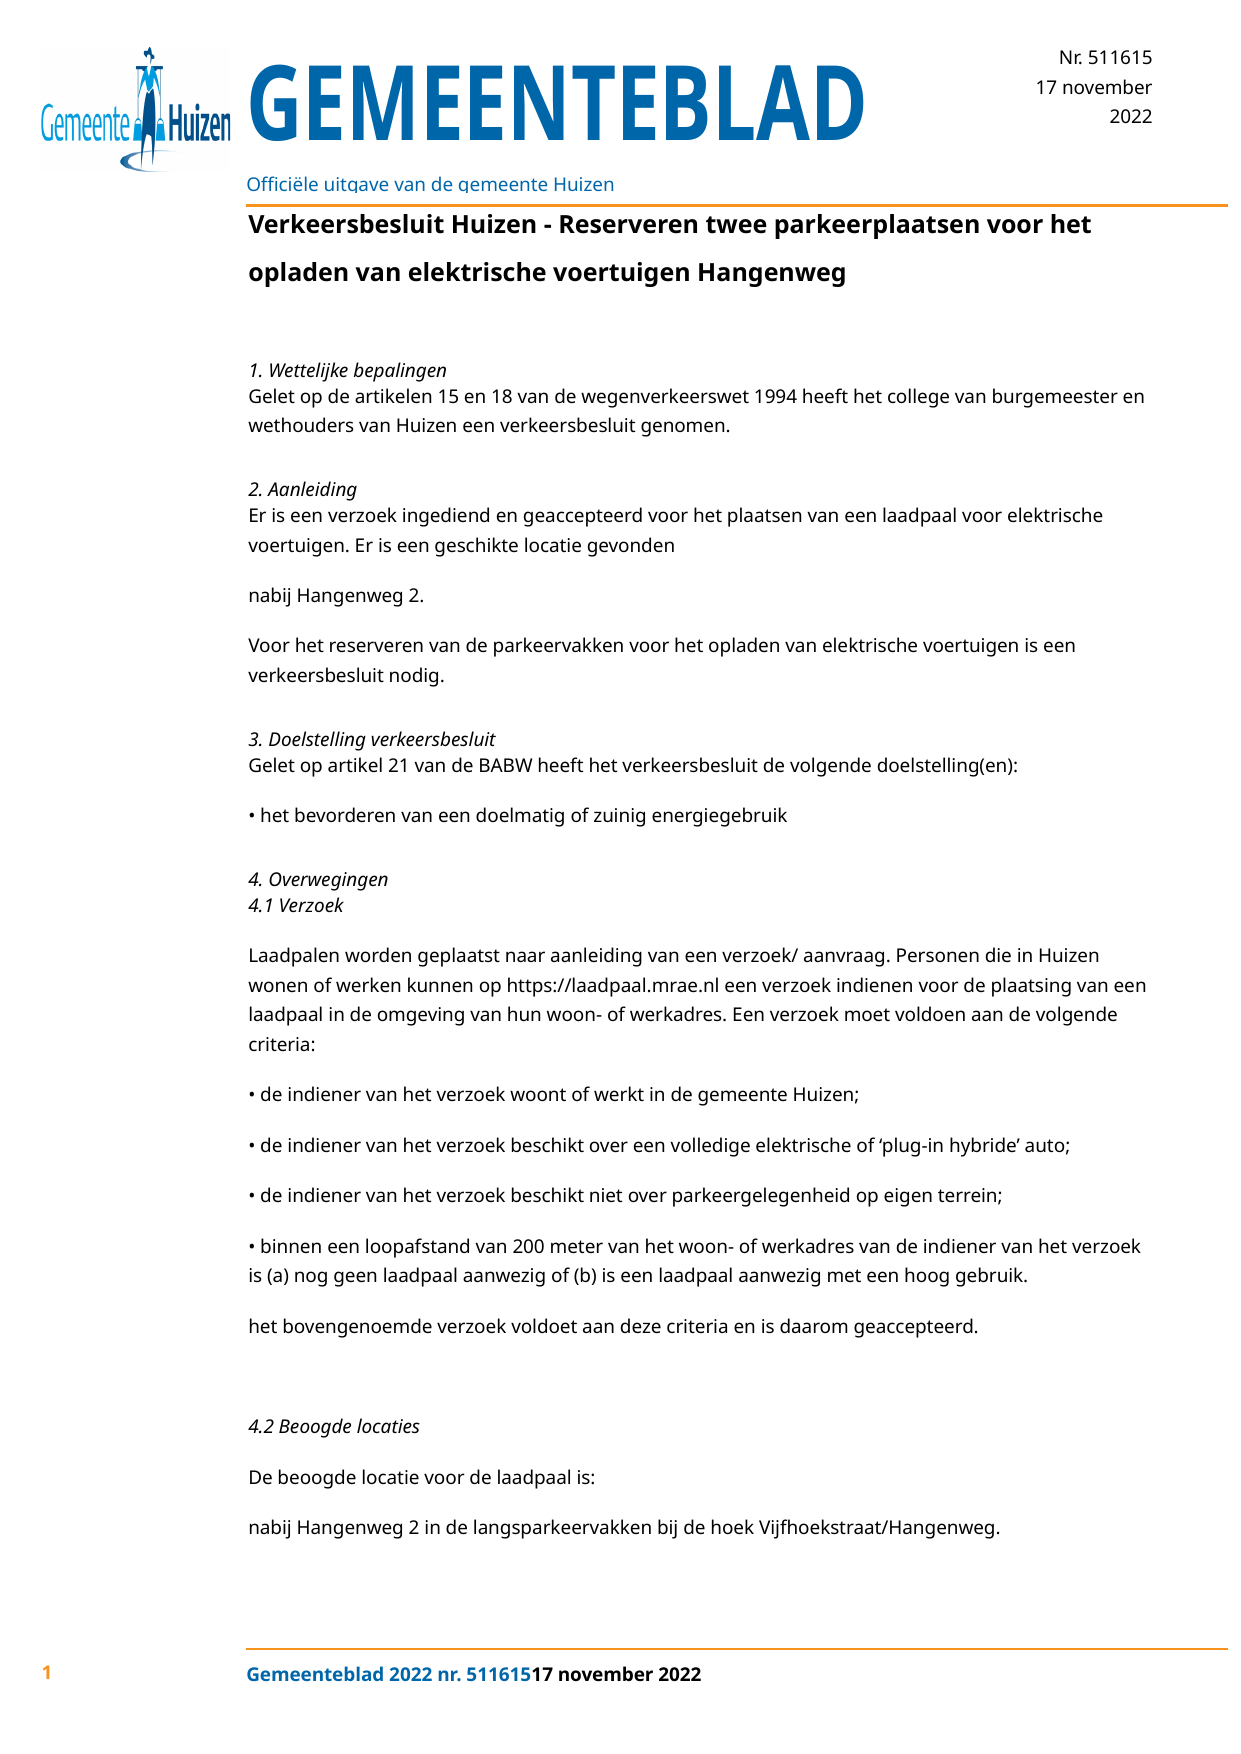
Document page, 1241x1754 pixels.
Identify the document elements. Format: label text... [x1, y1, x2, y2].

text Gelet op de artikelen 15 en 18 van de wegenverkeerswet 1994 heeft het college van burgemeester en wethouders van Huizen een verkeersbesluit genomen. [248, 383, 1152, 438]
text 4.1 Verzoek [248, 892, 1152, 918]
text Verkeersbesluit Huizen - Reserveren twee parkeerplaatsen voor het opladen van elektrische voertuigen Hangenweg [248, 207, 1152, 288]
text 4. Overwegingen [248, 866, 1152, 892]
text 3. Doelstelling verkeersbesluit [248, 726, 1152, 752]
text Laadpalen worden geplaatst naar aanleiding van een verzoek/ aanvraag. Personen die in Huizen wonen of werken kunnen op https://laadpaal.mrae.nl een verzoek indienen voor de plaatsing van een laadpaal in de omgeving van hun woon- of werkadres. Een verzoek moet voldoen aan de volgende criteria: [248, 942, 1152, 1057]
text nabij Hangenweg 2. [248, 582, 1152, 608]
text • de indiener van het verzoek woont of werkt in de gemeente Huizen; [248, 1082, 1152, 1107]
text • de indiener van het verzoek beschikt over een volledige elektrische of ‘plug-in hybride’ auto; [248, 1132, 1152, 1158]
text • het bevorderen van een doelmatig of zuinig energiegebruik [248, 802, 1152, 828]
text Gelet op artikel 21 van de BABW heeft het verkeersbesluit de volgende doelstelling(en): [248, 752, 1152, 778]
text Er is een verzoek ingediend en geaccepteerd voor het plaatsen van een laadpaal voor elektrische voertuigen. Er is een geschikte locatie gevonden [248, 502, 1152, 557]
text nabij Hangenweg 2 in de langsparkeervakken bij de hoek Vijfhoekstraat/Hangenweg. [248, 1514, 1152, 1540]
text • binnen een loopafstand van 200 meter van het woon- of werkadres van de indiener van het verzoek is (a) nog geen laadpaal aanwezig of (b) is een laadpaal aanwezig met een hoog gebruik. [248, 1233, 1152, 1288]
picture [41, 47, 231, 172]
text 4.2 Beoogde locaties [248, 1414, 1152, 1439]
text De beoogde locatie voor de laadpaal is: [248, 1464, 1152, 1490]
text Voor het reserveren van de parkeervakken voor het opladen van elektrische voertuigen is een verkeersbesluit nodig. [248, 633, 1152, 688]
text 2. Aanleiding [248, 476, 1152, 502]
text 1. Wettelijke bepalingen [248, 357, 1152, 383]
text • de indiener van het verzoek beschikt niet over parkeergelegenheid op eigen terrein; [248, 1182, 1152, 1208]
text het bovengenoemde verzoek voldoet aan deze criteria en is daarom geaccepteerd. [248, 1313, 1152, 1338]
